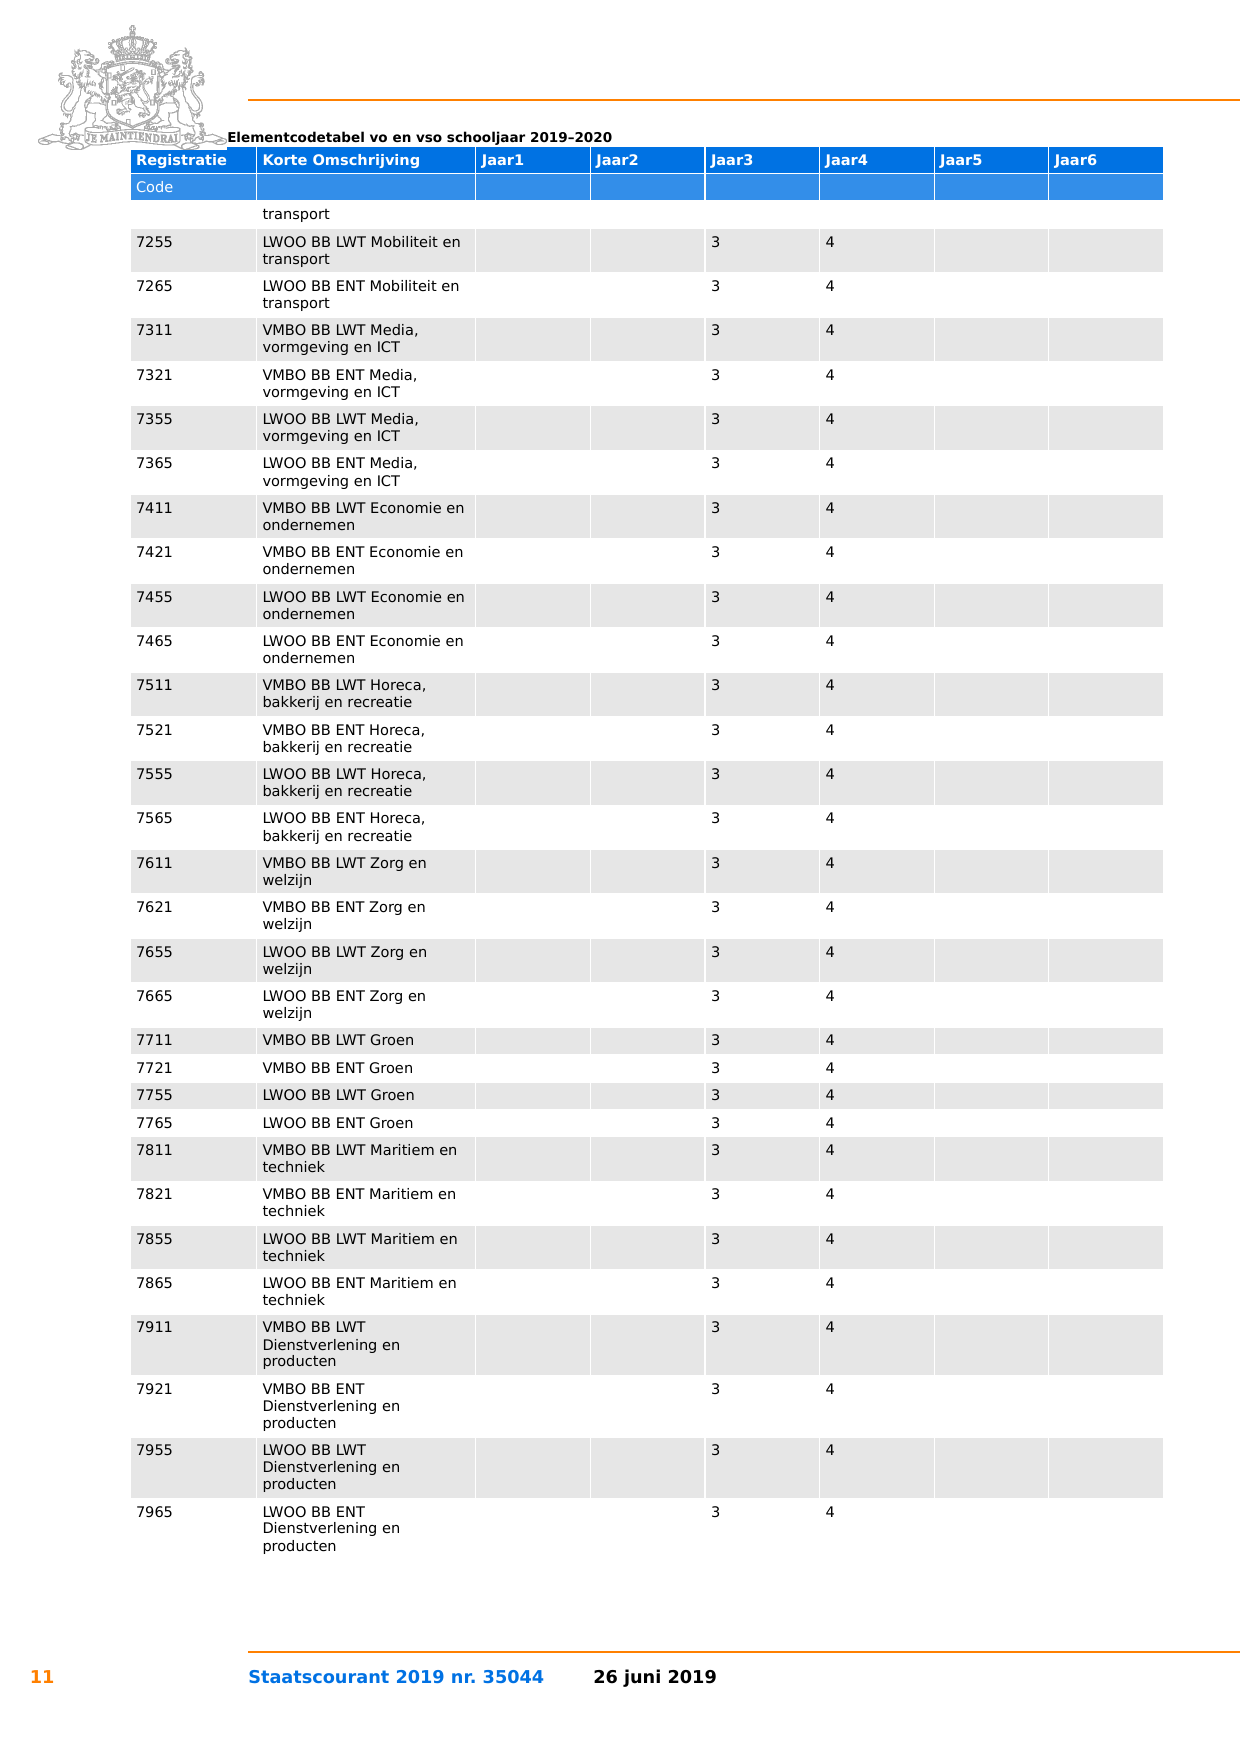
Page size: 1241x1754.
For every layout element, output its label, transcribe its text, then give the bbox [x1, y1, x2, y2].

table_cell [591, 1083, 704, 1109]
table_cell [1049, 1137, 1163, 1181]
table_cell 3 [706, 362, 819, 405]
table_cell 7665 [131, 983, 256, 1027]
table_cell [591, 761, 704, 805]
table_cell [1049, 1438, 1163, 1498]
table_cell [591, 1226, 704, 1269]
table_cell [591, 229, 704, 272]
table_cell [1049, 495, 1163, 538]
table_cell [935, 1226, 1048, 1269]
table_cell LWOO BB ENT Media, vormgeving en ICT [257, 451, 475, 494]
table_cell [935, 1270, 1048, 1314]
table_cell [591, 939, 704, 982]
table_cell 3 [706, 540, 819, 583]
table_cell [476, 1438, 590, 1498]
table_cell [591, 1055, 704, 1081]
table_cell 7555 [131, 761, 256, 805]
table_cell [935, 1376, 1048, 1436]
table_cell 3 [706, 1182, 819, 1225]
table_cell 7255 [131, 229, 256, 272]
table_cell [935, 1499, 1048, 1559]
table_cell [935, 895, 1048, 938]
table_cell 4 [820, 1110, 934, 1136]
table_cell [476, 1270, 590, 1314]
table_cell [591, 451, 704, 494]
table_cell 3 [706, 273, 819, 317]
table_cell [1049, 1226, 1163, 1269]
table_cell VMBO BB ENT Zorg en welzijn [257, 895, 475, 938]
table_cell 3 [706, 628, 819, 672]
table_cell [1049, 1315, 1163, 1375]
table_cell [591, 895, 704, 938]
table_cell 3 [706, 850, 819, 893]
table_cell 3 [706, 895, 819, 938]
table_cell VMBO BB ENT Media, vormgeving en ICT [257, 362, 475, 405]
table_cell 3 [706, 761, 819, 805]
table_cell LWOO BB ENT Dienstverlening en producten [257, 1499, 475, 1559]
table_cell 4 [820, 1376, 934, 1436]
table_cell 4 [820, 406, 934, 450]
table_cell [1049, 761, 1163, 805]
table_cell 4 [820, 761, 934, 805]
table_cell 4 [820, 1182, 934, 1225]
table_cell [935, 1315, 1048, 1375]
table_cell [935, 717, 1048, 760]
table_cell [476, 273, 590, 317]
table_cell 4 [820, 495, 934, 538]
table_cell [935, 1438, 1048, 1498]
table_cell VMBO BB ENT Groen [257, 1055, 475, 1081]
table_cell 4 [820, 451, 934, 494]
table_cell [1049, 174, 1163, 200]
table_cell [820, 201, 934, 228]
table_cell 3 [706, 318, 819, 361]
table_cell [935, 201, 1048, 228]
table_cell [476, 229, 590, 272]
table_cell [591, 717, 704, 760]
table_cell 7855 [131, 1226, 256, 1269]
table_cell VMBO BB ENT Horeca, bakkerij en recreatie [257, 717, 475, 760]
table_header Elementcodetabel vo en vso schooljaar 2019–2020 [227, 130, 1163, 146]
table_cell VMBO BB LWT Maritiem en techniek [257, 1137, 475, 1181]
table_cell 4 [820, 939, 934, 982]
table_cell [591, 1438, 704, 1498]
table_cell [591, 1315, 704, 1375]
table_cell [1049, 673, 1163, 716]
table_cell Registratie [131, 147, 256, 173]
table_cell [591, 1270, 704, 1314]
table_cell 3 [706, 1137, 819, 1181]
table_cell 4 [820, 318, 934, 361]
table_cell [257, 174, 475, 200]
table_cell [1049, 273, 1163, 317]
table_cell [476, 1083, 590, 1109]
table_cell [1049, 229, 1163, 272]
table_cell VMBO BB LWT Media, vormgeving en ICT [257, 318, 475, 361]
table_cell [476, 318, 590, 361]
table_cell [1049, 1270, 1163, 1314]
table_cell LWOO BB ENT Mobiliteit en transport [257, 273, 475, 317]
table_cell 4 [820, 983, 934, 1027]
picture [38, 25, 227, 150]
table_cell [476, 628, 590, 672]
table_cell [591, 806, 704, 849]
table_cell 3 [706, 1499, 819, 1559]
table_cell 3 [706, 1110, 819, 1136]
table_cell [476, 850, 590, 893]
table_cell 7355 [131, 406, 256, 450]
table_cell [1049, 451, 1163, 494]
table_cell LWOO BB LWT Dienstverlening en producten [257, 1438, 475, 1498]
table_cell transport [257, 201, 475, 228]
table_cell [591, 628, 704, 672]
table_cell 4 [820, 1055, 934, 1081]
table_cell [591, 1499, 704, 1559]
table_cell LWOO BB LWT Horeca, bakkerij en recreatie [257, 761, 475, 805]
table_cell 4 [820, 362, 934, 405]
table_cell [476, 584, 590, 627]
table_cell 3 [706, 1376, 819, 1436]
table_cell 7421 [131, 540, 256, 583]
table_cell [935, 406, 1048, 450]
table_cell 4 [820, 1226, 934, 1269]
table_cell 7765 [131, 1110, 256, 1136]
table_cell [591, 673, 704, 716]
table_cell [1049, 362, 1163, 405]
table_cell [935, 229, 1048, 272]
table_cell 3 [706, 673, 819, 716]
table_cell [935, 495, 1048, 538]
table_cell [591, 1182, 704, 1225]
table_cell [591, 540, 704, 583]
table_cell 7865 [131, 1270, 256, 1314]
table_cell 4 [820, 229, 934, 272]
table_cell 7521 [131, 717, 256, 760]
table_cell [1049, 1083, 1163, 1109]
table_cell [476, 806, 590, 849]
table_cell 3 [706, 806, 819, 849]
table_cell 4 [820, 273, 934, 317]
table_cell 3 [706, 939, 819, 982]
table_cell 4 [820, 850, 934, 893]
table_cell [1049, 850, 1163, 893]
table_cell 3 [706, 229, 819, 272]
table_cell [591, 174, 704, 200]
table_cell [820, 174, 934, 200]
table_cell 4 [820, 584, 934, 627]
table_cell [1049, 1110, 1163, 1136]
table_cell LWOO BB ENT Maritiem en techniek [257, 1270, 475, 1314]
table_cell 3 [706, 717, 819, 760]
table_cell LWOO BB LWT Media, vormgeving en ICT [257, 406, 475, 450]
table_cell [131, 201, 256, 228]
table_cell Jaar2 [591, 147, 704, 173]
table_cell Jaar3 [706, 147, 819, 173]
table_cell 3 [706, 1055, 819, 1081]
table_cell [1049, 895, 1163, 938]
table_cell [1049, 939, 1163, 982]
table_cell [1049, 318, 1163, 361]
table_cell 7821 [131, 1182, 256, 1225]
table_cell Jaar4 [820, 147, 934, 173]
table_cell 4 [820, 673, 934, 716]
table_cell VMBO BB LWT Dienstverlening en producten [257, 1315, 475, 1375]
table_cell 7711 [131, 1028, 256, 1054]
table_cell [476, 895, 590, 938]
table_cell 7621 [131, 895, 256, 938]
table_cell LWOO BB ENT Zorg en welzijn [257, 983, 475, 1027]
table_cell [476, 1028, 590, 1054]
table_cell [1049, 1182, 1163, 1225]
table_cell Korte Omschrijving [257, 147, 475, 173]
table_cell 4 [820, 1137, 934, 1181]
table_cell [935, 806, 1048, 849]
table_cell [935, 673, 1048, 716]
table_cell 3 [706, 983, 819, 1027]
table_cell [591, 584, 704, 627]
table_cell 7911 [131, 1315, 256, 1375]
table_cell [1049, 1028, 1163, 1054]
table_cell [476, 717, 590, 760]
table_cell 4 [820, 1499, 934, 1559]
table_cell 7655 [131, 939, 256, 982]
table_cell [476, 1376, 590, 1436]
table_cell [476, 174, 590, 200]
table_cell 3 [706, 1028, 819, 1054]
table_cell [476, 495, 590, 538]
table_cell [591, 318, 704, 361]
table_cell [1049, 584, 1163, 627]
table_cell VMBO BB ENT Maritiem en techniek [257, 1182, 475, 1225]
table_cell [591, 1110, 704, 1136]
table_cell [476, 540, 590, 583]
table_cell 7611 [131, 850, 256, 893]
table_cell [591, 273, 704, 317]
table_cell 4 [820, 540, 934, 583]
table_cell [1049, 628, 1163, 672]
table_cell 3 [706, 451, 819, 494]
table_cell 3 [706, 495, 819, 538]
table_cell [1049, 717, 1163, 760]
table_cell 3 [706, 1438, 819, 1498]
table_cell 7955 [131, 1438, 256, 1498]
table_cell [935, 362, 1048, 405]
table_cell 3 [706, 1083, 819, 1109]
table_cell [935, 584, 1048, 627]
table_cell [935, 761, 1048, 805]
table_cell [476, 1499, 590, 1559]
table_cell [1049, 1376, 1163, 1436]
table_cell [476, 1226, 590, 1269]
table_cell 7755 [131, 1083, 256, 1109]
table_cell LWOO BB LWT Mobiliteit en transport [257, 229, 475, 272]
table_cell LWOO BB LWT Economie en ondernemen [257, 584, 475, 627]
table_cell 7265 [131, 273, 256, 317]
table_cell [476, 1110, 590, 1136]
table_cell [591, 983, 704, 1027]
table_cell 4 [820, 1028, 934, 1054]
table_cell 7811 [131, 1137, 256, 1181]
table_cell [476, 983, 590, 1027]
table_cell [935, 318, 1048, 361]
table_cell 3 [706, 584, 819, 627]
table_cell [1049, 1055, 1163, 1081]
table_cell [591, 1376, 704, 1436]
table_cell 4 [820, 895, 934, 938]
table_cell [476, 761, 590, 805]
table_cell [591, 1028, 704, 1054]
table_cell [935, 983, 1048, 1027]
table_cell [476, 1137, 590, 1181]
table_cell [591, 362, 704, 405]
table_cell [935, 628, 1048, 672]
table_cell 3 [706, 1315, 819, 1375]
table_cell [935, 1055, 1048, 1081]
table_cell Jaar5 [935, 147, 1048, 173]
table_cell [935, 850, 1048, 893]
table_cell 7921 [131, 1376, 256, 1436]
table_cell LWOO BB LWT Groen [257, 1083, 475, 1109]
table_cell [591, 850, 704, 893]
table_cell [476, 362, 590, 405]
table_cell 4 [820, 1083, 934, 1109]
table_cell LWOO BB LWT Zorg en welzijn [257, 939, 475, 982]
table_cell [591, 406, 704, 450]
table_cell [1049, 1499, 1163, 1559]
table_cell 4 [820, 1438, 934, 1498]
table_cell 4 [820, 806, 934, 849]
table_cell [591, 495, 704, 538]
table_cell 7321 [131, 362, 256, 405]
table_cell 7411 [131, 495, 256, 538]
table_cell [935, 939, 1048, 982]
table_cell [476, 406, 590, 450]
table_cell LWOO BB ENT Economie en ondernemen [257, 628, 475, 672]
table_cell VMBO BB ENT Dienstverlening en producten [257, 1376, 475, 1436]
table_cell VMBO BB LWT Groen [257, 1028, 475, 1054]
table_cell VMBO BB ENT Economie en ondernemen [257, 540, 475, 583]
table_cell [935, 1028, 1048, 1054]
table_cell 7365 [131, 451, 256, 494]
table_cell 7455 [131, 584, 256, 627]
table_cell 7965 [131, 1499, 256, 1559]
table_cell [1049, 201, 1163, 228]
table_cell [476, 673, 590, 716]
table_cell Jaar1 [476, 147, 590, 173]
table_cell 7721 [131, 1055, 256, 1081]
table_cell LWOO BB LWT Maritiem en techniek [257, 1226, 475, 1269]
table_cell 4 [820, 717, 934, 760]
table_cell [935, 1110, 1048, 1136]
table_cell 7465 [131, 628, 256, 672]
table_cell [935, 1137, 1048, 1181]
table_cell 3 [706, 406, 819, 450]
table_cell VMBO BB LWT Zorg en welzijn [257, 850, 475, 893]
table_cell [935, 1182, 1048, 1225]
table_cell 4 [820, 1270, 934, 1314]
table_cell 3 [706, 1270, 819, 1314]
table_cell [935, 273, 1048, 317]
table_cell 7511 [131, 673, 256, 716]
table_cell 4 [820, 628, 934, 672]
table_cell Code [131, 174, 256, 200]
table_cell VMBO BB LWT Horeca, bakkerij en recreatie [257, 673, 475, 716]
table_cell [476, 201, 590, 228]
table_cell [935, 540, 1048, 583]
table_cell VMBO BB LWT Economie en ondernemen [257, 495, 475, 538]
table_cell [591, 1137, 704, 1181]
table_cell [935, 174, 1048, 200]
table_cell 3 [706, 1226, 819, 1269]
table_cell 7565 [131, 806, 256, 849]
table_cell [935, 1083, 1048, 1109]
table_cell [591, 201, 704, 228]
table_cell LWOO BB ENT Horeca, bakkerij en recreatie [257, 806, 475, 849]
table_cell [476, 1315, 590, 1375]
table_cell 4 [820, 1315, 934, 1375]
table_cell [706, 201, 819, 228]
table_cell [1049, 406, 1163, 450]
table_cell Jaar6 [1049, 147, 1163, 173]
table_cell [1049, 540, 1163, 583]
table_cell [1049, 806, 1163, 849]
table_cell [476, 1055, 590, 1081]
table_cell [476, 1182, 590, 1225]
table_cell [476, 939, 590, 982]
table_cell [476, 451, 590, 494]
table_cell LWOO BB ENT Groen [257, 1110, 475, 1136]
table_cell 7311 [131, 318, 256, 361]
table_cell [935, 451, 1048, 494]
table_cell [706, 174, 819, 200]
table_cell [1049, 983, 1163, 1027]
